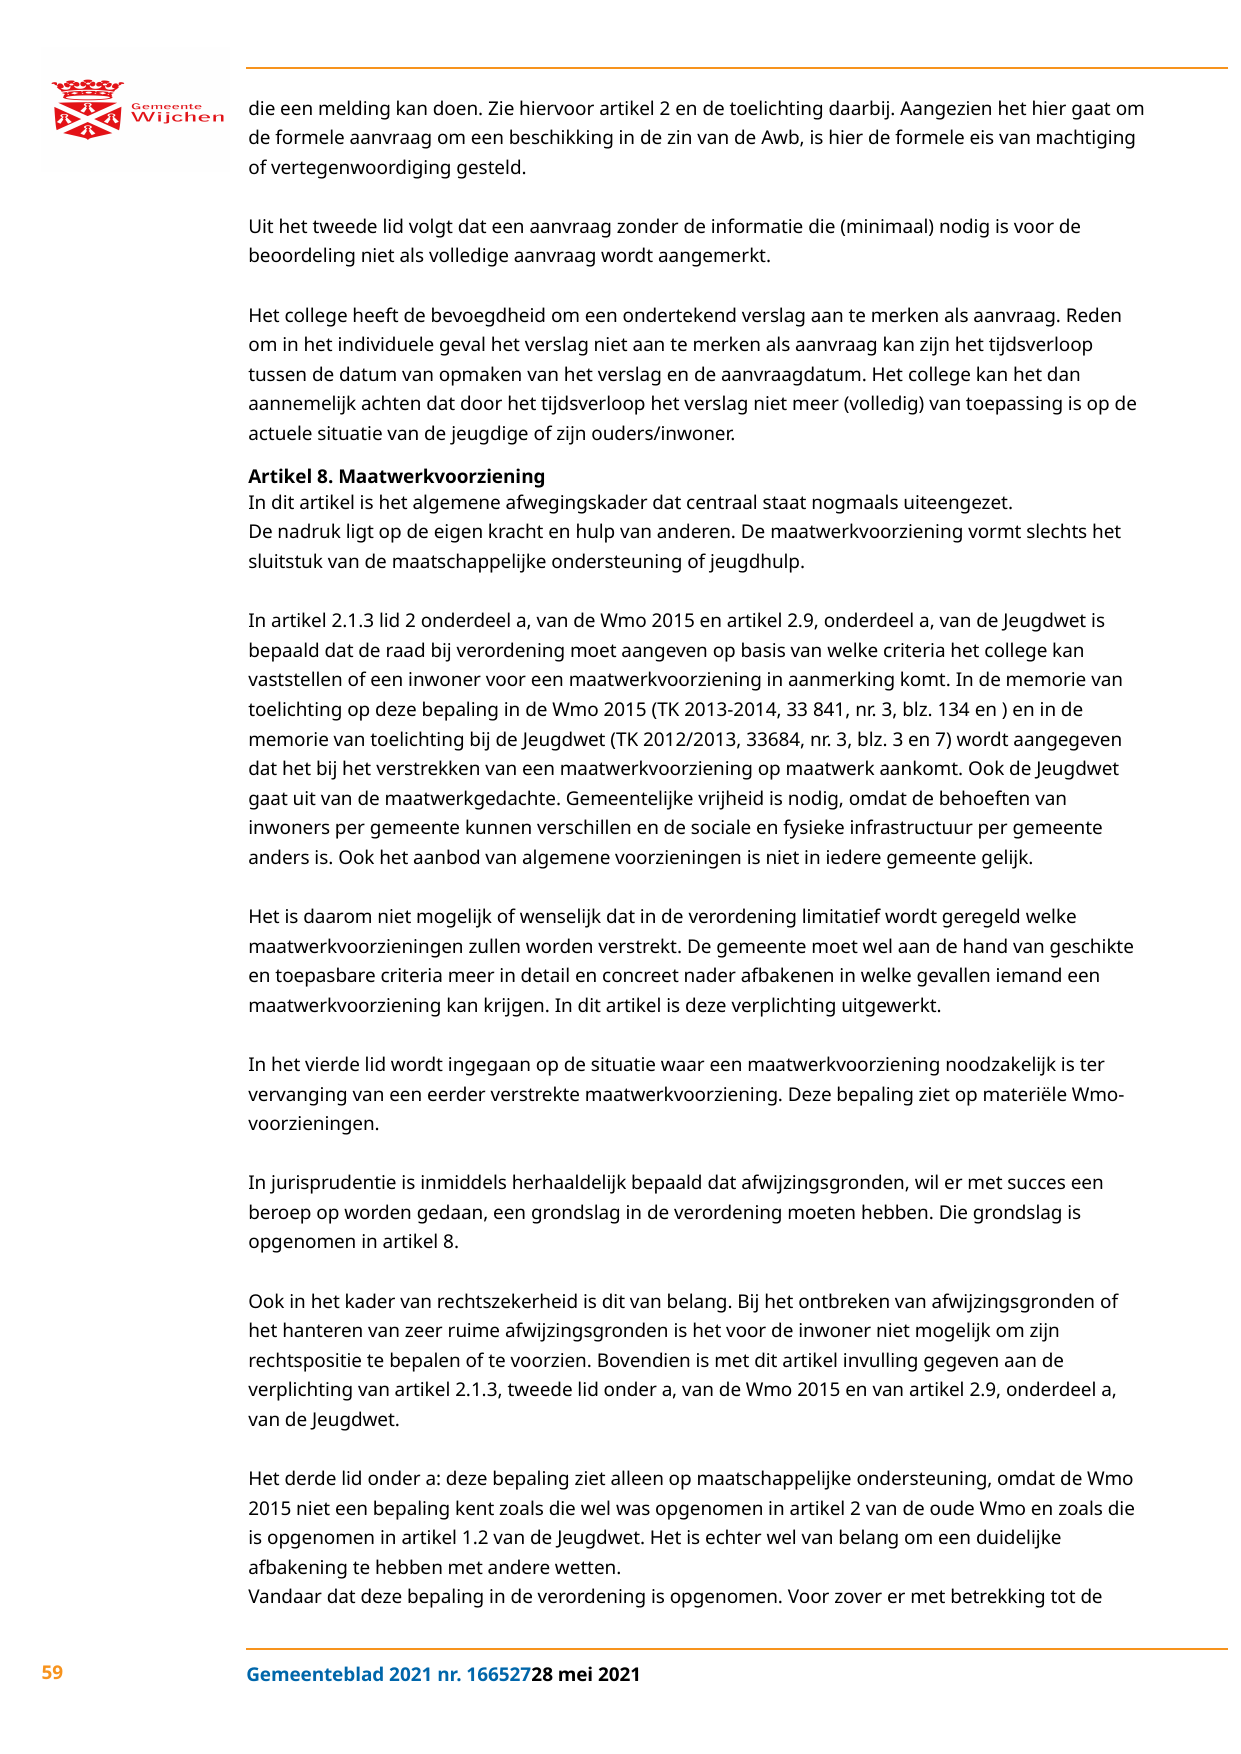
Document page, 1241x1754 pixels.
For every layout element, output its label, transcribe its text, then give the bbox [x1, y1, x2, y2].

text In jurisprudentie is inmiddels herhaaldelijk bepaald dat afwijzingsgronden, wil er met succes een beroep op worden gedaan, een grondslag in de verordening moeten hebben. Die grondslag is opgenomen in artikel 8. [248, 1169, 1152, 1254]
text In artikel 2.1.3 lid 2 onderdeel a, van de Wmo 2015 en artikel 2.9, onderdeel a, van de Jeugdwet is bepaald dat de raad bij verordening moet aangeven op basis van welke criteria het college kan vaststellen of een inwoner voor een maatwerkvoorziening in aanmerking komt. In de memorie van toelichting op deze bepaling in de Wmo 2015 (TK 2013-2014, 33 841, nr. 3, blz. 134 en ) en in de memorie van toelichting bij de Jeugdwet (TK 2012/2013, 33684, nr. 3, blz. 3 en 7) wordt aangegeven dat het bij het verstrekken van een maatwerkvoorziening op maatwerk aankomt. Ook de Jeugdwet gaat uit van de maatwerkgedachte. Gemeentelijke vrijheid is nodig, omdat de behoeften van inwoners per gemeente kunnen verschillen en de sociale en fysieke infrastructuur per gemeente anders is. Ook het aanbod van algemene voorzieningen is niet in iedere gemeente gelijk. [248, 607, 1152, 870]
text In dit artikel is het algemene afwegingskader dat centraal staat nogmaals uiteengezet. [248, 489, 1152, 515]
text Vandaar dat deze bepaling in de verordening is opgenomen. Voor zover er met betrekking tot de [248, 1584, 1152, 1609]
picture [41, 47, 231, 172]
text Ook in het kader van rechtszekerheid is dit van belang. Bij het ontbreken van afwijzingsgronden of het hanteren van zeer ruime afwijzingsgronden is het voor de inwoner niet mogelijk om zijn rechtspositie te bepalen of te voorzien. Bovendien is met dit artikel invulling gegeven aan de verplichting van artikel 2.1.3, tweede lid onder a, van de Wmo 2015 en van artikel 2.9, onderdeel a, van de Jeugdwet. [248, 1288, 1152, 1432]
text Artikel 8. Maatwerkvoorziening [248, 463, 1152, 489]
text Uit het tweede lid volgt dat een aanvraag zonder de informatie die (minimaal) nodig is voor de beoordeling niet als volledige aanvraag wordt aangemerkt. [248, 213, 1152, 268]
text Het college heeft de bevoegdheid om een ondertekend verslag aan te merken als aanvraag. Reden om in het individuele geval het verslag niet aan te merken als aanvraag kan zijn het tijdsverloop tussen de datum van opmaken van het verslag en de aanvraagdatum. Het college kan het dan aannemelijk achten dat door het tijdsverloop het verslag niet meer (volledig) van toepassing is op de actuele situatie van de jeugdige of zijn ouders/inwoner. [248, 302, 1152, 446]
text Het derde lid onder a: deze bepaling ziet alleen op maatschappelijke ondersteuning, omdat de Wmo 2015 niet een bepaling kent zoals die wel was opgenomen in artikel 2 van de oude Wmo en zoals die is opgenomen in artikel 1.2 van de Jeugdwet. Het is echter wel van belang om een duidelijke afbakening te hebben met andere wetten. [248, 1465, 1152, 1580]
text Het is daarom niet mogelijk of wenselijk dat in de verordening limitatief wordt geregeld welke maatwerkvoorzieningen zullen worden verstrekt. De gemeente moet wel aan de hand van geschikte en toepasbare criteria meer in detail en concreet nader afbakenen in welke gevallen iemand een maatwerkvoorziening kan krijgen. In dit artikel is deze verplichting uitgewerkt. [248, 903, 1152, 1018]
text De nadruk ligt op de eigen kracht en hulp van anderen. De maatwerkvoorziening vormt slechts het sluitstuk van de maatschappelijke ondersteuning of jeugdhulp. [248, 519, 1152, 574]
text die een melding kan doen. Zie hiervoor artikel 2 en de toelichting daarbij. Aangezien het hier gaat om de formele aanvraag om een beschikking in de zin van de Awb, is hier de formele eis van machtiging of vertegenwoordiging gesteld. [248, 95, 1152, 180]
text In het vierde lid wordt ingegaan op de situatie waar een maatwerkvoorziening noodzakelijk is ter vervanging van een eerder verstrekte maatwerkvoorziening. Deze bepaling ziet op materiële Wmo-voorzieningen. [248, 1051, 1152, 1136]
